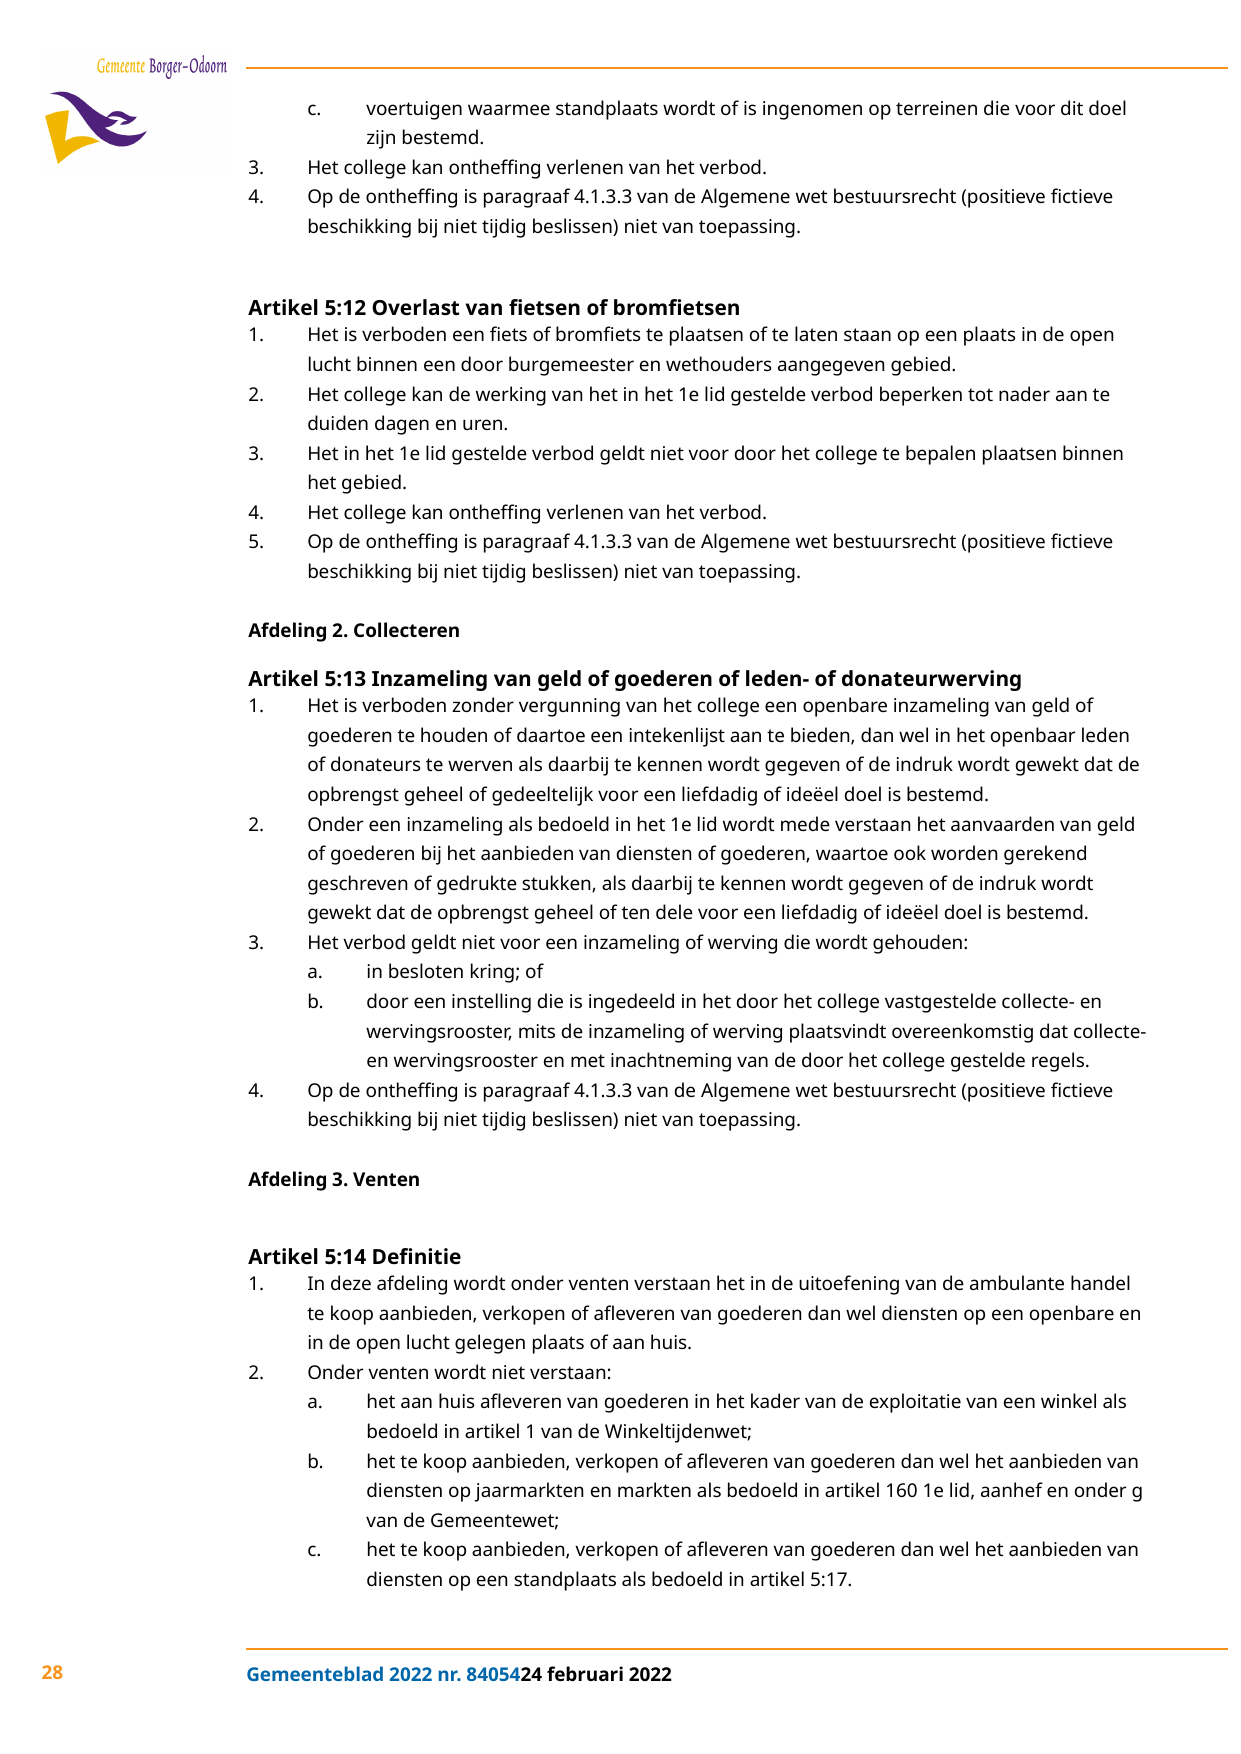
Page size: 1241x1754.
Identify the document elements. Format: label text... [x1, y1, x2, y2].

list in besloten kring; of [307, 959, 1152, 984]
text Afdeling 2. Collecteren [248, 617, 1152, 643]
list Onder venten wordt niet verstaan: [248, 1359, 1152, 1385]
list voertuigen waarmee standplaats wordt of is ingenomen op terreinen die voor dit doel zijn bestemd. [307, 95, 1152, 150]
list In deze afdeling wordt onder venten verstaan het in de uitoefening van de ambulante handel te koop aanbieden, verkopen of afleveren van goederen dan wel diensten op een openbare en in de open lucht gelegen plaats of aan huis. [248, 1270, 1152, 1355]
list Op de ontheffing is paragraaf 4.1.3.3 van de Algemene wet bestuursrecht (positieve fictieve beschikking bij niet tijdig beslissen) niet van toepassing. [248, 183, 1152, 239]
list Het college kan ontheffing verlenen van het verbod. [248, 154, 1152, 180]
list Op de ontheffing is paragraaf 4.1.3.3 van de Algemene wet bestuursrecht (positieve fictieve beschikking bij niet tijdig beslissen) niet van toepassing. [248, 529, 1152, 584]
list door een instelling die is ingedeeld in het door het college vastgestelde collecte- en wervingsrooster, mits de inzameling of werving plaatsvindt overeenkomstig dat collecte- en wervingsrooster en met inachtneming van de door het college gestelde regels. [307, 988, 1152, 1073]
text Artikel 5:13 Inzameling van geld of goederen of leden- of donateurwerving [248, 664, 1152, 692]
list Het college kan ontheffing verlenen van het verbod. [248, 499, 1152, 525]
text Afdeling 3. Venten [248, 1166, 1152, 1191]
text Artikel 5:14 Definitie [248, 1242, 1152, 1270]
picture [41, 47, 231, 172]
list Het college kan de werking van het in het 1e lid gestelde verbod beperken tot nader aan te duiden dagen en uren. [248, 381, 1152, 436]
list Het is verboden zonder vergunning van het college een openbare inzameling van geld of goederen te houden of daartoe een intekenlijst aan te bieden, dan wel in het openbaar leden of donateurs te werven als daarbij te kennen wordt gegeven of de indruk wordt gewekt dat de opbrengst geheel of gedeeltelijk voor een liefdadig of ideëel doel is bestemd. [248, 692, 1152, 807]
list Op de ontheffing is paragraaf 4.1.3.3 van de Algemene wet bestuursrecht (positieve fictieve beschikking bij niet tijdig beslissen) niet van toepassing. [248, 1077, 1152, 1132]
list het te koop aanbieden, verkopen of afleveren van goederen dan wel het aanbieden van diensten op een standplaats als bedoeld in artikel 5:17. [307, 1537, 1152, 1592]
list Het in het 1e lid gestelde verbod geldt niet voor door het college te bepalen plaatsen binnen het gebied. [248, 440, 1152, 495]
list het aan huis afleveren van goederen in het kader van de exploitatie van een winkel als bedoeld in artikel 1 van de Winkeltijdenwet; [307, 1389, 1152, 1444]
list Het verbod geldt niet voor een inzameling of werving die wordt gehouden: [248, 929, 1152, 955]
list het te koop aanbieden, verkopen of afleveren van goederen dan wel het aanbieden van diensten op jaarmarkten en markten als bedoeld in artikel 160 1e lid, aanhef en onder g van de Gemeentewet; [307, 1448, 1152, 1533]
list Het is verboden een fiets of bromfiets te plaatsen of te laten staan op een plaats in de open lucht binnen een door burgemeester en wethouders aangegeven gebied. [248, 322, 1152, 377]
text Artikel 5:12 Overlast van fietsen of bromfietsen [248, 293, 1152, 322]
list Onder een inzameling als bedoeld in het 1e lid wordt mede verstaan het aanvaarden van geld of goederen bij het aanbieden van diensten of goederen, waartoe ook worden gerekend geschreven of gedrukte stukken, als daarbij te kennen wordt gegeven of de indruk wordt gewekt dat de opbrengst geheel of ten dele voor een liefdadig of ideëel doel is bestemd. [248, 811, 1152, 925]
